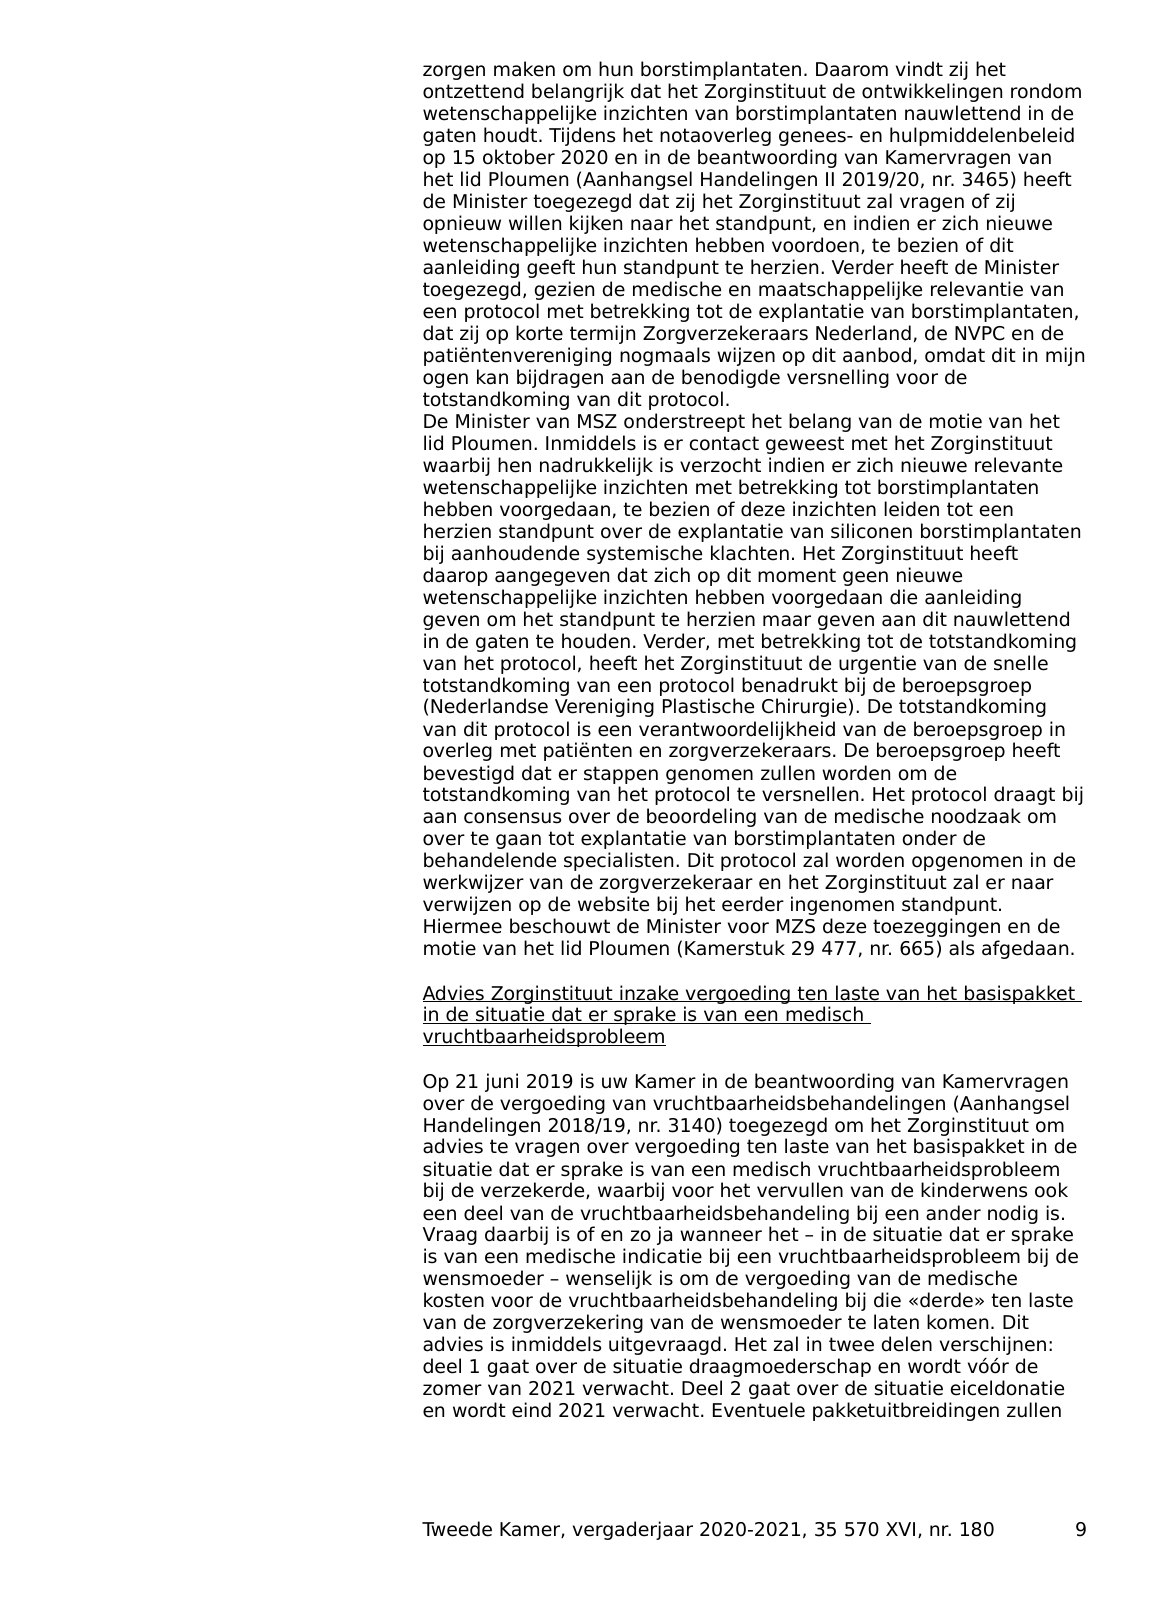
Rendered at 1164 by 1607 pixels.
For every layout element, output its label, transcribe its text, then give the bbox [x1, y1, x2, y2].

text zorgen maken om hun borstimplantaten. Daarom vindt zij het ontzettend belangrijk dat het Zorginstituut de ontwikkelingen rondom wetenschappelijke inzichten van borstimplantaten nauwlettend in de gaten houdt. Tijdens het notaoverleg genees- en hulpmiddelenbeleid op 15 oktober 2020 en in de beantwoording van Kamervragen van het lid Ploumen (Aanhangsel Handelingen II 2019/20, nr. 3465) heeft de Minister toegezegd dat zij het Zorginstituut zal vragen of zij opnieuw willen kijken naar het standpunt, en indien er zich nieuwe wetenschappelijke inzichten hebben voordoen, te bezien of dit aanleiding geeft hun standpunt te herzien. Verder heeft de Minister toegezegd, gezien de medische en maatschappelijke relevantie van een protocol met betrekking tot de explantatie van borstimplantaten, dat zij op korte termijn Zorgverzekeraars Nederland, de NVPC en de patiëntenvereniging nogmaals wijzen op dit aanbod, omdat dit in mijn ogen kan bijdragen aan de benodigde versnelling voor de totstandkoming van dit protocol. [422, 59, 1087, 411]
text Op 21 juni 2019 is uw Kamer in de beantwoording van Kamervragen over de vergoeding van vruchtbaarheidsbehandelingen (Aanhangsel Handelingen 2018/19, nr. 3140) toegezegd om het Zorginstituut om advies te vragen over vergoeding ten laste van het basispakket in de situatie dat er sprake is van een medisch vruchtbaarheidsprobleem bij de verzekerde, waarbij voor het vervullen van de kinderwens ook een deel van de vruchtbaarheidsbehandeling bij een ander nodig is. Vraag daarbij is of en zo ja wanneer het – in de situatie dat er sprake is van een medische indicatie bij een vruchtbaarheidsprobleem bij de wensmoeder – wenselijk is om de vergoeding van de medische kosten voor de vruchtbaarheidsbehandeling bij die «derde» ten laste van de zorgverzekering van de wensmoeder te laten komen. Dit advies is inmiddels uitgevraagd. Het zal in twee delen verschijnen: deel 1 gaat over de situatie draagmoederschap en wordt vóór de zomer van 2021 verwacht. Deel 2 gaat over de situatie eiceldonatie en wordt eind 2021 verwacht. Eventuele pakketuitbreidingen zullen [422, 1071, 1087, 1422]
text De Minister van MSZ onderstreept het belang van de motie van het lid Ploumen. Inmiddels is er contact geweest met het Zorginstituut waarbij hen nadrukkelijk is verzocht indien er zich nieuwe relevante wetenschappelijke inzichten met betrekking tot borstimplantaten hebben voorgedaan, te bezien of deze inzichten leiden tot een herzien standpunt over de explantatie van siliconen borstimplantaten bij aanhoudende systemische klachten. Het Zorginstituut heeft daarop aangegeven dat zich op dit moment geen nieuwe wetenschappelijke inzichten hebben voorgedaan die aanleiding geven om het standpunt te herzien maar geven aan dit nauwlettend in de gaten te houden. Verder, met betrekking tot de totstandkoming van het protocol, heeft het Zorginstituut de urgentie van de snelle totstandkoming van een protocol benadrukt bij de beroepsgroep (Nederlandse Vereniging Plastische Chirurgie). De totstandkoming van dit protocol is een verantwoordelijkheid van de beroepsgroep in overleg met patiënten en zorgverzekeraars. De beroepsgroep heeft bevestigd dat er stappen genomen zullen worden om de totstandkoming van het protocol te versnellen. Het protocol draagt bij aan consensus over de beoordeling van de medische noodzaak om over te gaan tot explantatie van borstimplantaten onder de behandelende specialisten. Dit protocol zal worden opgenomen in de werkwijzer van de zorgverzekeraar en het Zorginstituut zal er naar verwijzen op de website bij het eerder ingenomen standpunt. Hiermee beschouwt de Minister voor MZS deze toezeggingen en de motie van het lid Ploumen (Kamerstuk 29 477, nr. 665) als afgedaan. [422, 411, 1087, 960]
subtitle Advies Zorginstituut inzake vergoeding ten laste van het basispakket in de situatie dat er sprake is van een medisch vruchtbaarheidsprobleem [422, 982, 1087, 1048]
